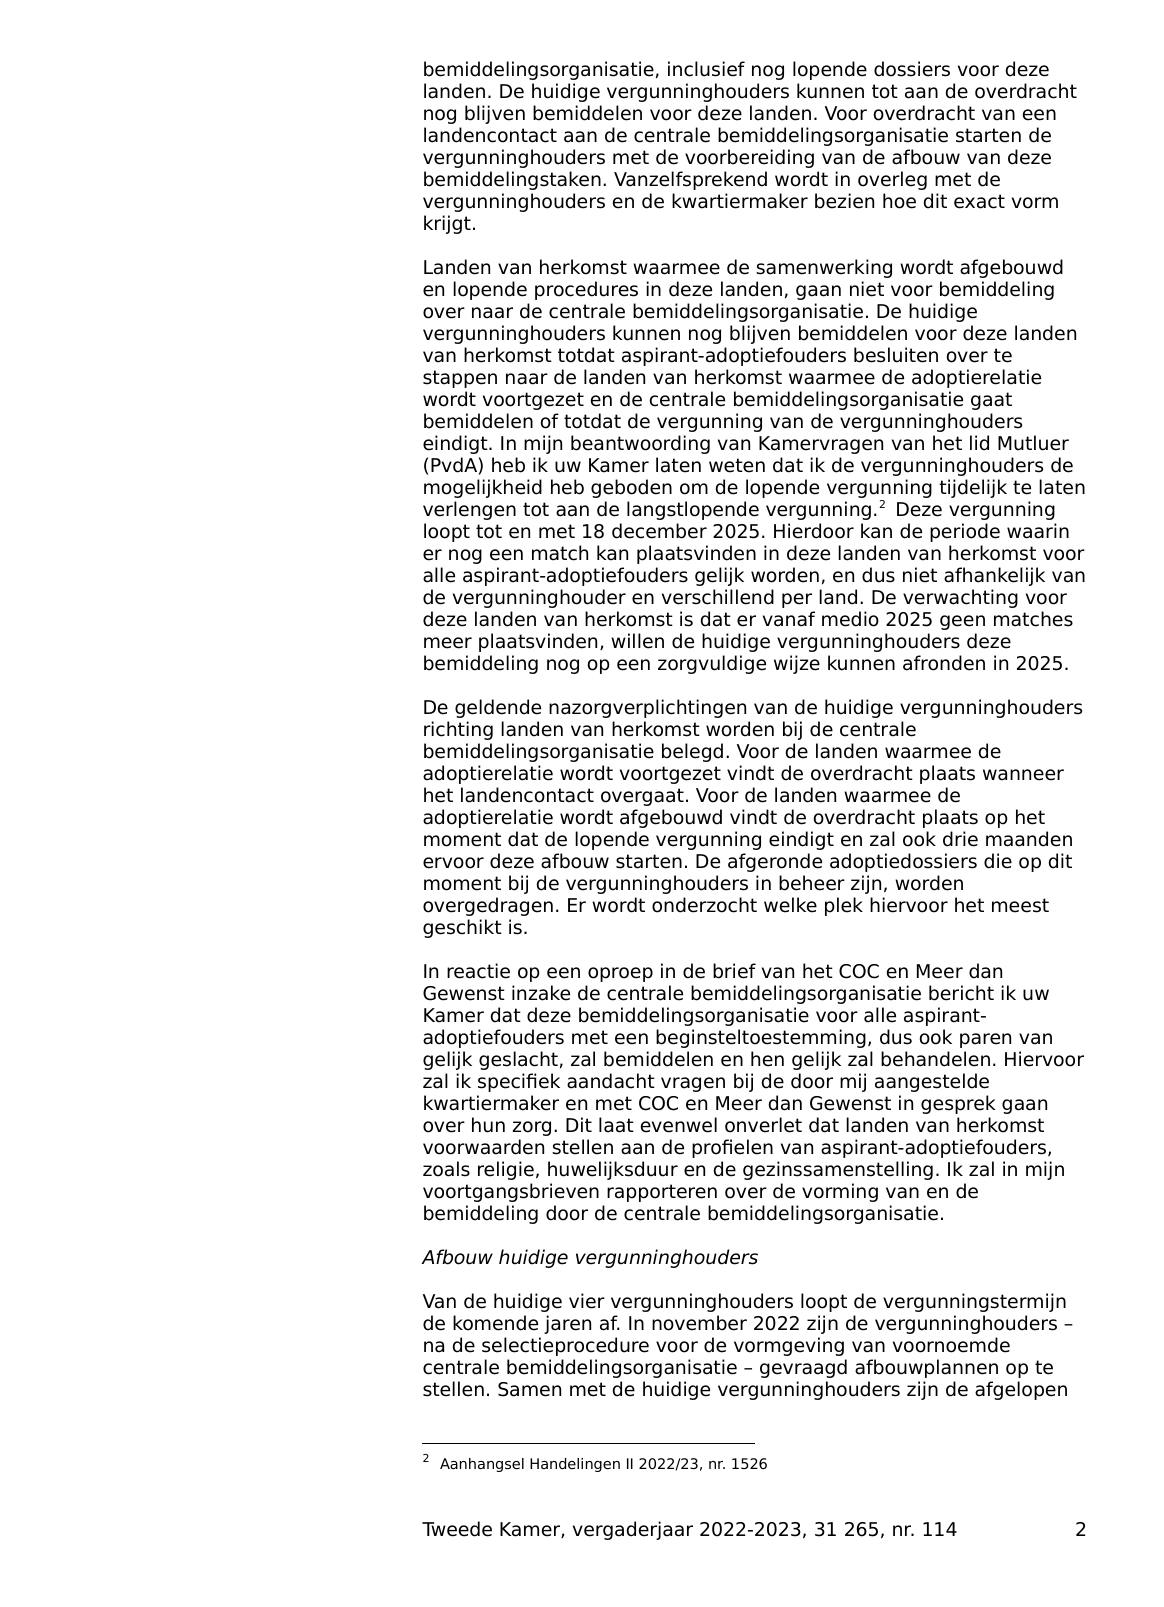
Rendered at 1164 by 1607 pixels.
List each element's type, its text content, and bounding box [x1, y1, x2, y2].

text Van de huidige vier vergunninghouders loopt de vergunningstermijn de komende jaren af. In november 2022 zijn de vergunninghouders – na de selectieprocedure voor de vormgeving van voornoemde centrale bemiddelingsorganisatie – gevraagd afbouwplannen op te stellen. Samen met de huidige vergunninghouders zijn de afgelopen [422, 1291, 1087, 1401]
text Landen van herkomst waarmee de samenwerking wordt afgebouwd en lopende procedures in deze landen, gaan niet voor bemiddeling over naar de centrale bemiddelingsorganisatie. De huidige vergunninghouders kunnen nog blijven bemiddelen voor deze landen van herkomst totdat aspirant-adoptiefouders besluiten over te stappen naar de landen van herkomst waarmee de adoptierelatie wordt voortgezet en de centrale bemiddelingsorganisatie gaat bemiddelen of totdat de vergunning van de vergunninghouders eindigt. In mijn beantwoording van Kamervragen van het lid Mutluer (PvdA) heb ik uw Kamer laten weten dat ik de vergunninghouders de mogelijkheid heb geboden om de lopende vergunning tijdelijk te laten verlengen tot aan de langstlopende vergunning. Deze vergunning loopt tot en met 18 december 2025. Hierdoor kan de periode waarin er nog een match kan plaatsvinden in deze landen van herkomst voor alle aspirant-adoptiefouders gelijk worden, en dus niet afhankelijk van de vergunninghouder en verschillend per land. De verwachting voor deze landen van herkomst is dat er vanaf medio 2025 geen matches meer plaatsvinden, willen de huidige vergunninghouders deze bemiddeling nog op een zorgvuldige wijze kunnen afronden in 2025. [422, 257, 1087, 675]
text De geldende nazorgverplichtingen van de huidige vergunninghouders richting landen van herkomst worden bij de centrale bemiddelingsorganisatie belegd. Voor de landen waarmee de adoptierelatie wordt voortgezet vindt de overdracht plaats wanneer het landencontact overgaat. Voor de landen waarmee de adoptierelatie wordt afgebouwd vindt de overdracht plaats op het moment dat de lopende vergunning eindigt en zal ook drie maanden ervoor deze afbouw starten. De afgeronde adoptiedossiers die op dit moment bij de vergunninghouders in beheer zijn, worden overgedragen. Er wordt onderzocht welke plek hiervoor het meest geschikt is. [422, 697, 1087, 939]
text Aanhangsel Handelingen II 2022/23, nr. 1526 [422, 1452, 1087, 1474]
text In reactie op een oproep in de brief van het COC en Meer dan Gewenst inzake de centrale bemiddelingsorganisatie bericht ik uw Kamer dat deze bemiddelingsorganisatie voor alle aspirant-adoptiefouders met een beginsteltoestemming, dus ook paren van gelijk geslacht, zal bemiddelen en hen gelijk zal behandelen. Hiervoor zal ik specifiek aandacht vragen bij de door mij aangestelde kwartiermaker en met COC en Meer dan Gewenst in gesprek gaan over hun zorg. Dit laat evenwel onverlet dat landen van herkomst voorwaarden stellen aan de profielen van aspirant-adoptiefouders, zoals religie, huwelijksduur en de gezinssamenstelling. Ik zal in mijn voortgangsbrieven rapporteren over de vorming van en de bemiddeling door de centrale bemiddelingsorganisatie. [422, 961, 1087, 1224]
subtitle Afbouw huidige vergunninghouders [422, 1247, 1087, 1269]
text bemiddelingsorganisatie, inclusief nog lopende dossiers voor deze landen. De huidige vergunninghouders kunnen tot aan de overdracht nog blijven bemiddelen voor deze landen. Voor overdracht van een landencontact aan de centrale bemiddelingsorganisatie starten de vergunninghouders met de voorbereiding van de afbouw van deze bemiddelingstaken. Vanzelfsprekend wordt in overleg met de vergunninghouders en de kwartiermaker bezien hoe dit exact vorm krijgt. [422, 59, 1087, 235]
